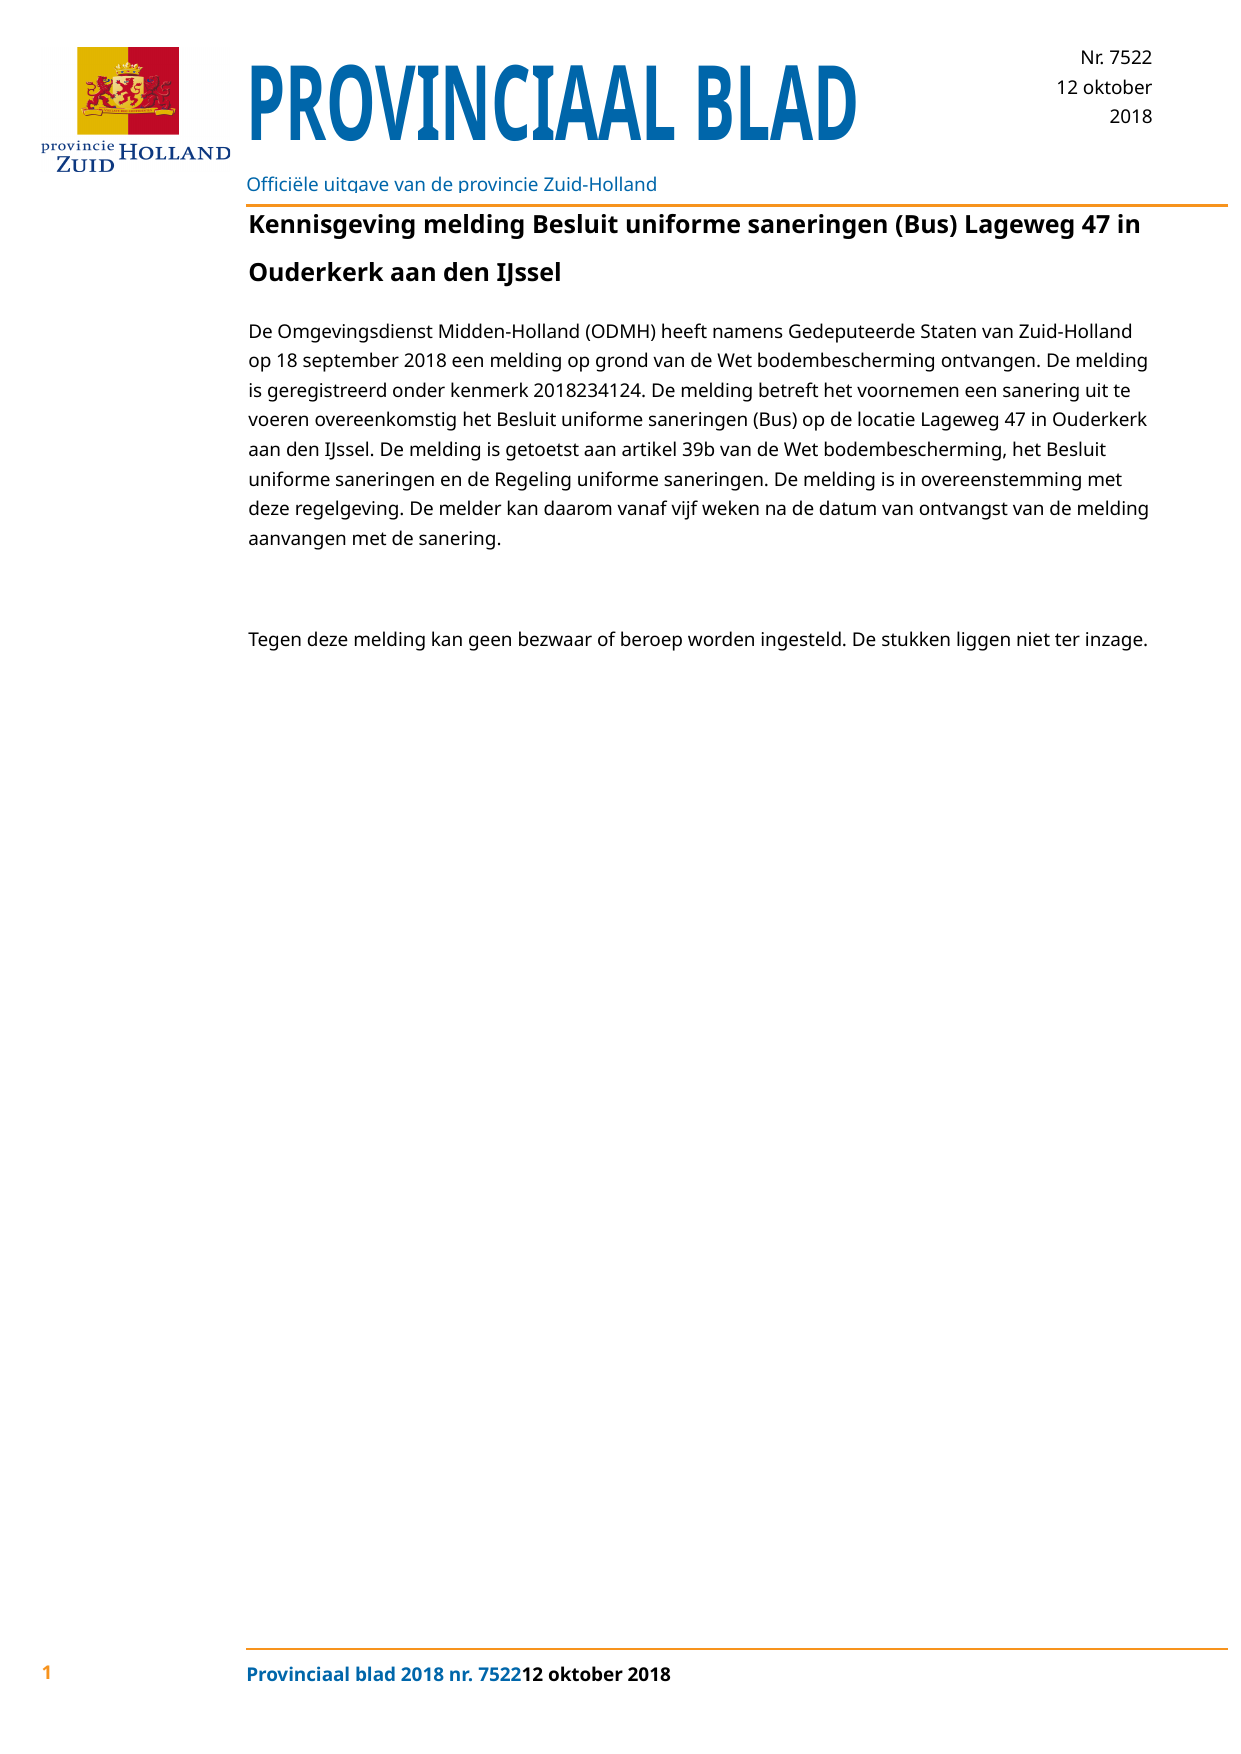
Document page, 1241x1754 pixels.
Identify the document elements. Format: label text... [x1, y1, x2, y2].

text Kennisgeving melding Besluit uniforme saneringen (Bus) Lageweg 47 in Ouderkerk aan den IJssel [248, 207, 1152, 288]
text Tegen deze melding kan geen bezwaar of beroep worden ingesteld. De stukken liggen niet ter inzage. [248, 626, 1152, 652]
text De Omgevingsdienst Midden-Holland (ODMH) heeft namens Gedeputeerde Staten van Zuid-Holland op 18 september 2018 een melding op grond van de Wet bodembescherming ontvangen. De melding is geregistreerd onder kenmerk 2018234124. De melding betreft het voornemen een sanering uit te voeren overeenkomstig het Besluit uniforme saneringen (Bus) op de locatie Lageweg 47 in Ouderkerk aan den IJssel. De melding is getoetst aan artikel 39b van de Wet bodembescherming, het Besluit uniforme saneringen en de Regeling uniforme saneringen. De melding is in overeenstemming met deze regelgeving. De melder kan daarom vanaf vijf weken na de datum van ontvangst van de melding aanvangen met de sanering. [248, 318, 1152, 551]
picture [41, 47, 231, 172]
